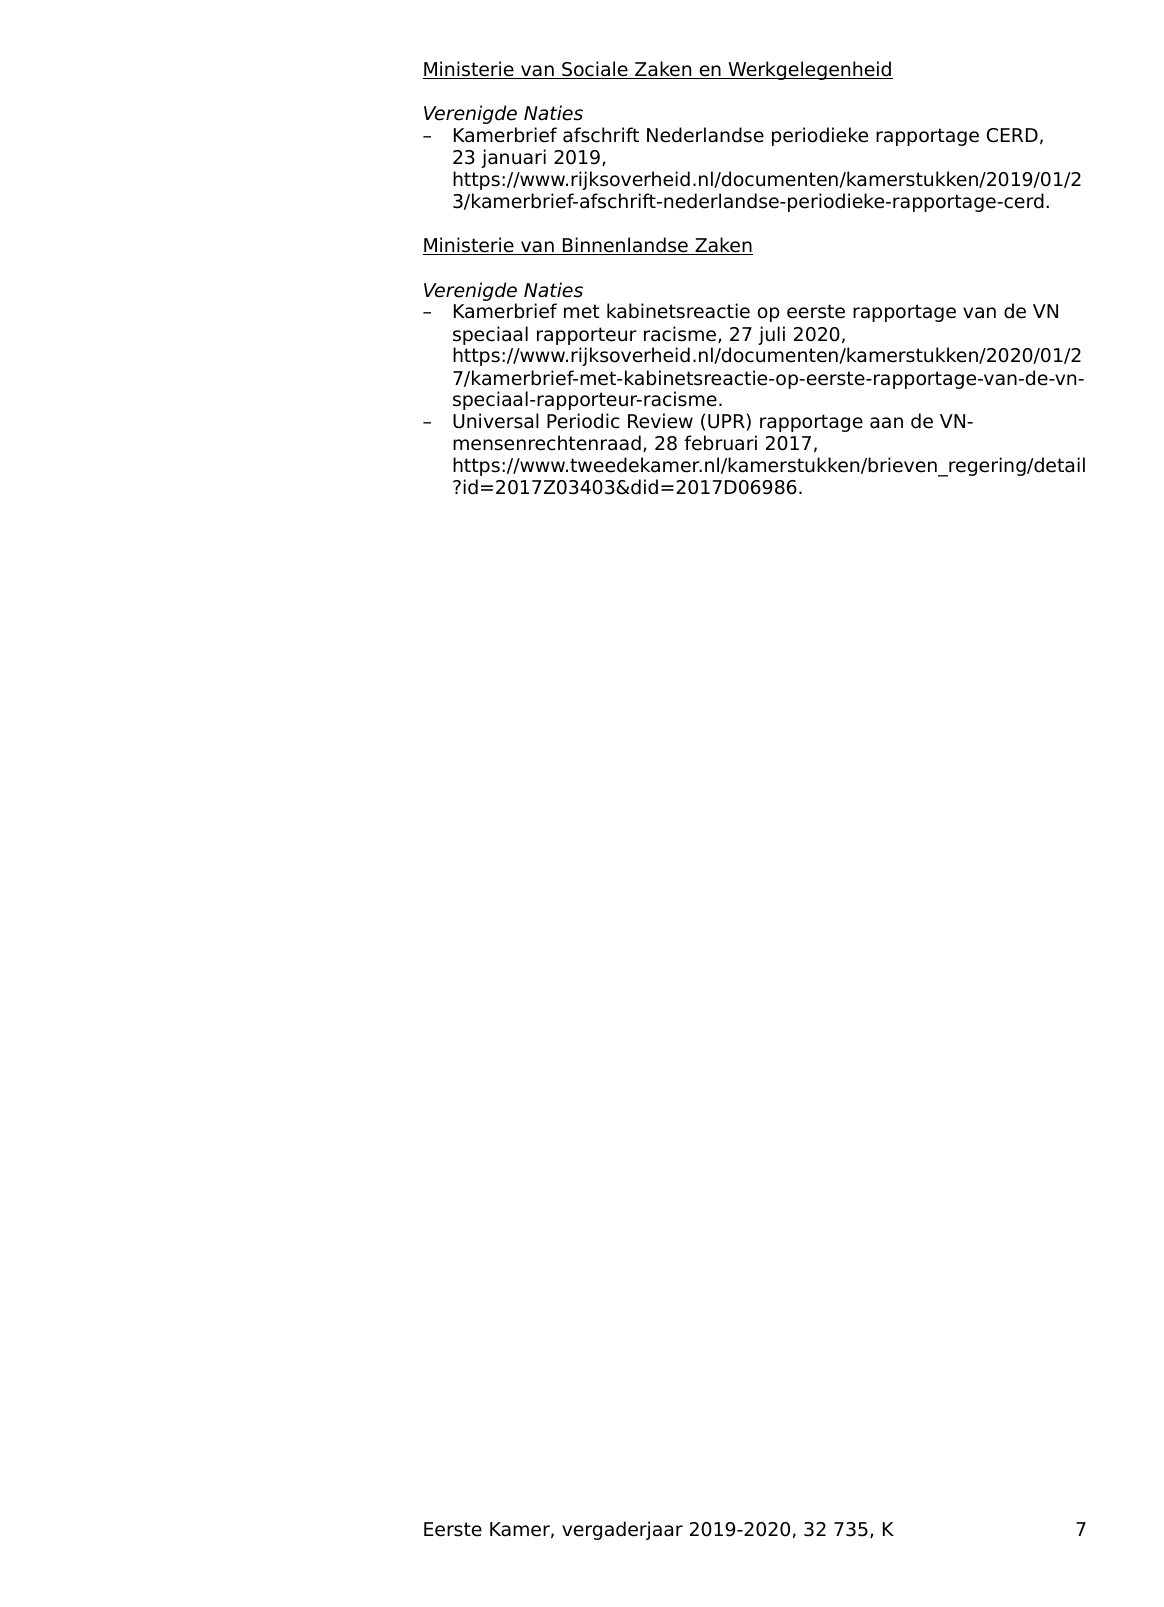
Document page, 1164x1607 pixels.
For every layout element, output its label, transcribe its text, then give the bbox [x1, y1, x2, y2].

subtitle Ministerie van Sociale Zaken en Werkgelegenheid [422, 59, 1087, 81]
subtitle Verenigde Naties [422, 279, 1087, 301]
subtitle Ministerie van Binnenlandse Zaken [422, 235, 1087, 257]
text – Kamerbrief afschrift Nederlandse periodieke rapportage CERD, 23 januari 2019, https://www.rijksoverheid.nl/documenten/kamerstukken/2019/01/23/kamerbrief-afschrift-nederlandse-periodieke-rapportage-cerd. [422, 125, 1087, 213]
subtitle Verenigde Naties [422, 103, 1087, 125]
text – Universal Periodic Review (UPR) rapportage aan de VN-mensenrechtenraad, 28 februari 2017, https://www.tweedekamer.nl/kamerstukken/brieven_regering/detail?id=2017Z03403&did=2017D06986. [422, 411, 1087, 499]
text – Kamerbrief met kabinetsreactie op eerste rapportage van de VN speciaal rapporteur racisme, 27 juli 2020, https://www.rijksoverheid.nl/documenten/kamerstukken/2020/01/27/kamerbrief-met-kabinetsreactie-op-eerste-rapportage-van-de-vn-speciaal-rapporteur-racisme. [422, 301, 1087, 411]
